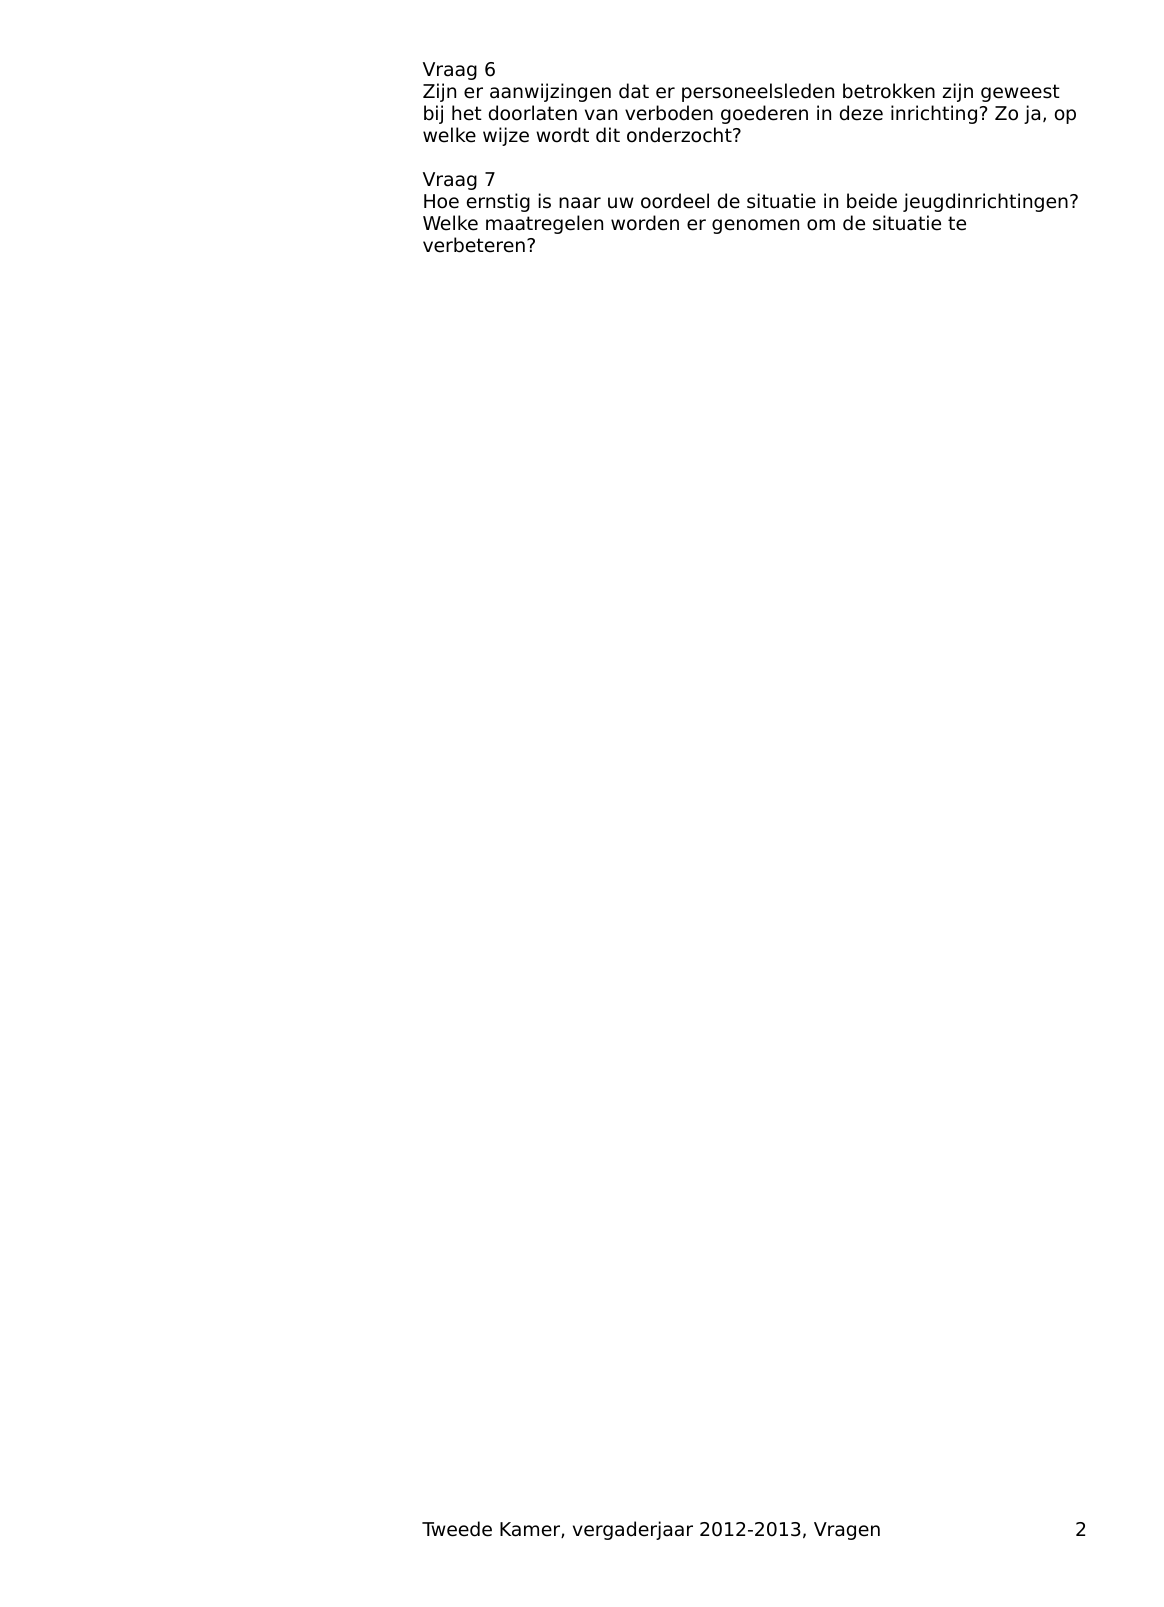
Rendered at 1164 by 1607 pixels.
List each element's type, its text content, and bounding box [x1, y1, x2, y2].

text Zijn er aanwijzingen dat er personeelsleden betrokken zijn geweest bij het doorlaten van verboden goederen in deze inrichting? Zo ja, op welke wijze wordt dit onderzocht? [422, 81, 1087, 147]
text Vraag 6 [422, 59, 1087, 81]
text Hoe ernstig is naar uw oordeel de situatie in beide jeugdinrichtingen? Welke maatregelen worden er genomen om de situatie te verbeteren? [422, 191, 1087, 257]
text Vraag 7 [422, 169, 1087, 191]
